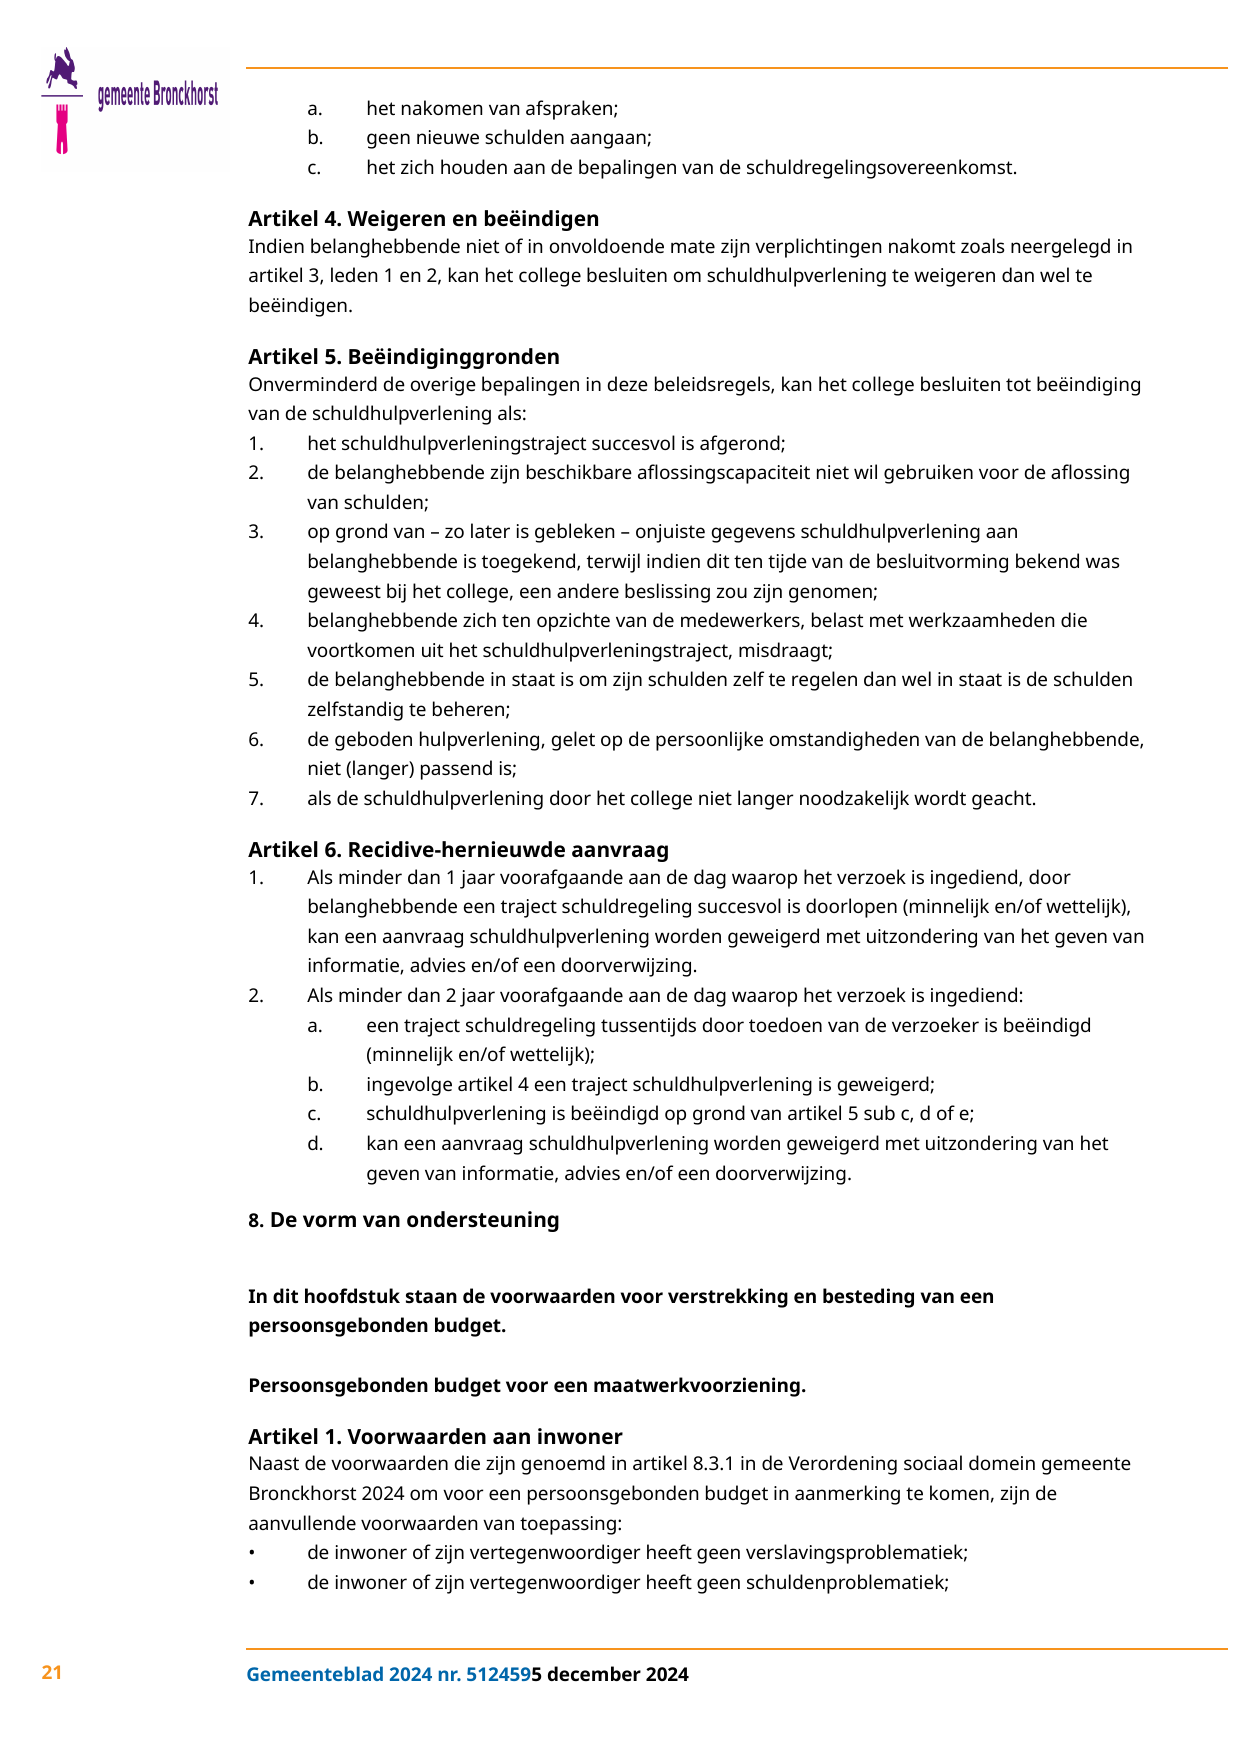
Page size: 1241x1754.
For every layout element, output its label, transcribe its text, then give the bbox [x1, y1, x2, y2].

text 8. De vorm van ondersteuning [248, 1205, 1152, 1234]
text Onverminderd de overige bepalingen in deze beleidsregels, kan het college besluiten tot beëindiging van de schuldhulpverlening als: [248, 371, 1152, 426]
list de belanghebbende zijn beschikbare aflossingscapaciteit niet wil gebruiken voor de aflossing van schulden; [248, 459, 1152, 515]
list het schuldhulpverleningstraject succesvol is afgerond; [248, 430, 1152, 456]
list Als minder dan 1 jaar voorafgaande aan de dag waarop het verzoek is ingediend, door belanghebbende een traject schuldregeling succesvol is doorlopen (minnelijk en/of wettelijk), kan een aanvraag schuldhulpverlening worden geweigerd met uitzondering van het geven van informatie, advies en/of een doorverwijzing. [248, 864, 1152, 978]
text Artikel 5. Beëindiginggronden [248, 342, 1152, 371]
text Artikel 6. Recidive-hernieuwde aanvraag [248, 835, 1152, 864]
text In dit hoofdstuk staan de voorwaarden voor verstrekking en besteding van een persoonsgebonden budget. [248, 1283, 1152, 1338]
list Als minder dan 2 jaar voorafgaande aan de dag waarop het verzoek is ingediend: [248, 982, 1152, 1008]
list belanghebbende zich ten opzichte van de medewerkers, belast met werkzaamheden die voortkomen uit het schuldhulpverleningstraject, misdraagt; [248, 607, 1152, 663]
list ingevolge artikel 4 een traject schuldhulpverlening is geweigerd; [307, 1071, 1152, 1097]
list de geboden hulpverlening, gelet op de persoonlijke omstandigheden van de belanghebbende, niet (langer) passend is; [248, 726, 1152, 781]
list de inwoner of zijn vertegenwoordiger heeft geen verslavingsproblematiek; [248, 1539, 1152, 1565]
list geen nieuwe schulden aangaan; [307, 124, 1152, 150]
list als de schuldhulpverlening door het college niet langer noodzakelijk wordt geacht. [248, 785, 1152, 811]
text Artikel 4. Weigeren en beëindigen [248, 204, 1152, 233]
list het nakomen van afspraken; [307, 95, 1152, 121]
list het zich houden aan de bepalingen van de schuldregelingsovereenkomst. [307, 154, 1152, 180]
text Indien belanghebbende niet of in onvoldoende mate zijn verplichtingen nakomt zoals neergelegd in artikel 3, leden 1 en 2, kan het college besluiten om schuldhulpverlening te weigeren dan wel te beëindigen. [248, 233, 1152, 318]
list kan een aanvraag schuldhulpverlening worden geweigerd met uitzondering van het geven van informatie, advies en/of een doorverwijzing. [307, 1130, 1152, 1185]
list schuldhulpverlening is beëindigd op grond van artikel 5 sub c, d of e; [307, 1101, 1152, 1126]
text Persoonsgebonden budget voor een maatwerkvoorziening. [248, 1372, 1152, 1397]
text Artikel 1. Voorwaarden aan inwoner [248, 1422, 1152, 1451]
list de belanghebbende in staat is om zijn schulden zelf te regelen dan wel in staat is de schulden zelfstandig te beheren; [248, 667, 1152, 722]
list een traject schuldregeling tussentijds door toedoen van de verzoeker is beëindigd (minnelijk en/of wettelijk); [307, 1012, 1152, 1067]
text Naast de voorwaarden die zijn genoemd in artikel 8.3.1 in de Verordening sociaal domein gemeente Bronckhorst 2024 om voor een persoonsgebonden budget in aanmerking te komen, zijn de aanvullende voorwaarden van toepassing: [248, 1451, 1152, 1536]
picture [41, 47, 231, 172]
list op grond van – zo later is gebleken – onjuiste gegevens schuldhulpverlening aan belanghebbende is toegekend, terwijl indien dit ten tijde van de besluitvorming bekend was geweest bij het college, een andere beslissing zou zijn genomen; [248, 519, 1152, 604]
list de inwoner of zijn vertegenwoordiger heeft geen schuldenproblematiek; [248, 1569, 1152, 1595]
